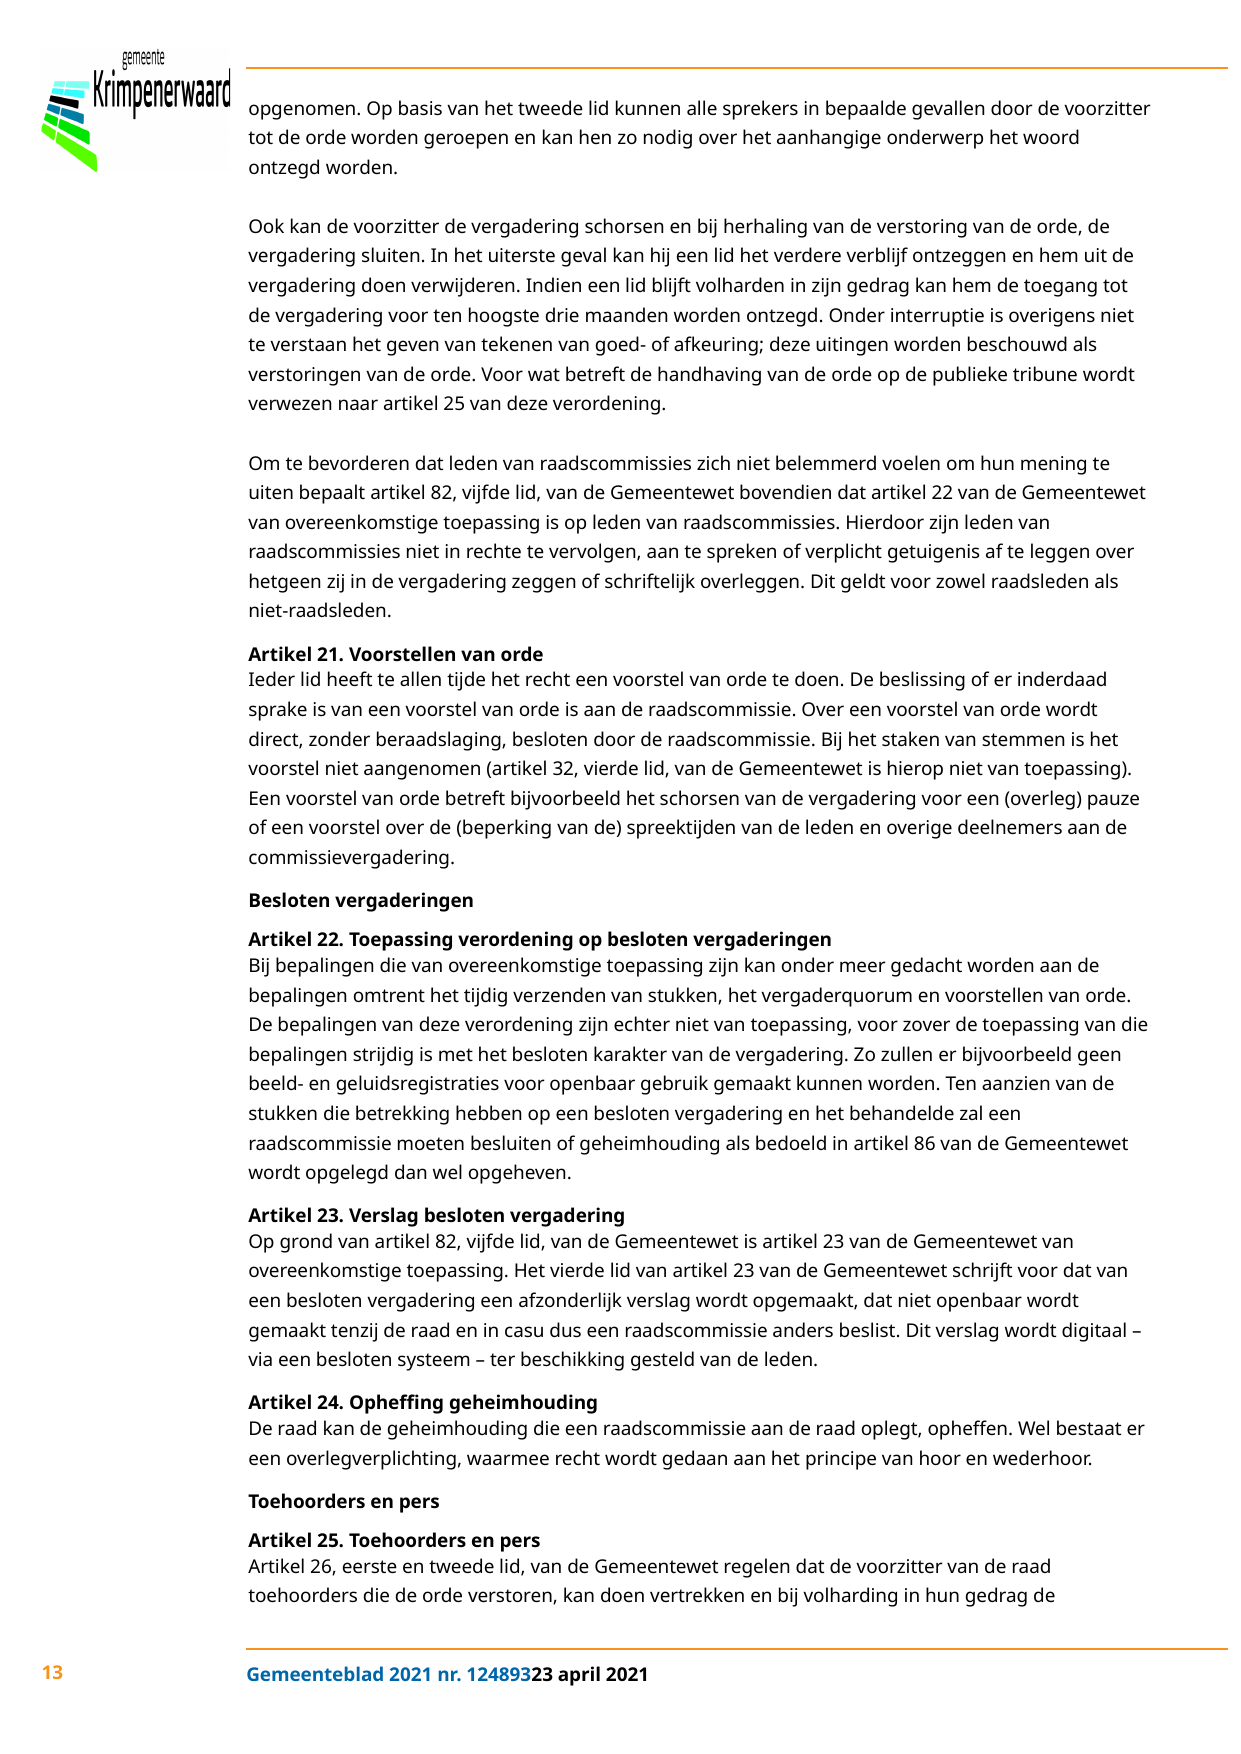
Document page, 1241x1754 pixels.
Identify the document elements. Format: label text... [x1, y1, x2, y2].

text opgenomen. Op basis van het tweede lid kunnen alle sprekers in bepaalde gevallen door de voorzitter tot de orde worden geroepen en kan hen zo nodig over het aanhangige onderwerp het woord ontzegd worden. [248, 95, 1152, 180]
text Artikel 21. Voorstellen van orde [248, 641, 1152, 667]
text Besloten vergaderingen [248, 887, 1152, 913]
text Artikel 25. Toehoorders en pers [248, 1527, 1152, 1553]
text De raad kan de geheimhouding die een raadscommissie aan de raad oplegt, opheffen. Wel bestaat er een overlegverplichting, waarmee recht wordt gedaan aan het principe van hoor en wederhoor. [248, 1415, 1152, 1471]
text Toehoorders en pers [248, 1488, 1152, 1514]
text Om te bevorderen dat leden van raadscommissies zich niet belemmerd voelen om hun mening te uiten bepaalt artikel 82, vijfde lid, van de Gemeentewet bovendien dat artikel 22 van de Gemeentewet van overeenkomstige toepassing is op leden van raadscommissies. Hierdoor zijn leden van raadscommissies niet in rechte te vervolgen, aan te spreken of verplicht getuigenis af te leggen over hetgeen zij in de vergadering zeggen of schriftelijk overleggen. Dit geldt voor zowel raadsleden als niet-raadsleden. [248, 450, 1152, 623]
text Artikel 23. Verslag besloten vergadering [248, 1202, 1152, 1228]
text Op grond van artikel 82, vijfde lid, van de Gemeentewet is artikel 23 van de Gemeentewet van overeenkomstige toepassing. Het vierde lid van artikel 23 van de Gemeentewet schrijft voor dat van een besloten vergadering een afzonderlijk verslag wordt opgemaakt, dat niet openbaar wordt gemaakt tenzij de raad en in casu dus een raadscommissie anders beslist. Dit verslag wordt digitaal – via een besloten systeem – ter beschikking gesteld van de leden. [248, 1228, 1152, 1372]
text Artikel 24. Opheffing geheimhouding [248, 1389, 1152, 1415]
text Bij bepalingen die van overeenkomstige toepassing zijn kan onder meer gedacht worden aan de bepalingen omtrent het tijdig verzenden van stukken, het vergaderquorum en voorstellen van orde. De bepalingen van deze verordening zijn echter niet van toepassing, voor zover de toepassing van die bepalingen strijdig is met het besloten karakter van de vergadering. Zo zullen er bijvoorbeeld geen beeld- en geluidsregistraties voor openbaar gebruik gemaakt kunnen worden. Ten aanzien van de stukken die betrekking hebben op een besloten vergadering en het behandelde zal een raadscommissie moeten besluiten of geheimhouding als bedoeld in artikel 86 van de Gemeentewet wordt opgelegd dan wel opgeheven. [248, 952, 1152, 1185]
text Artikel 22. Toepassing verordening op besloten vergaderingen [248, 926, 1152, 952]
text Ook kan de voorzitter de vergadering schorsen en bij herhaling van de verstoring van de orde, de vergadering sluiten. In het uiterste geval kan hij een lid het verdere verblijf ontzeggen en hem uit de vergadering doen verwijderen. Indien een lid blijft volharden in zijn gedrag kan hem de toegang tot de vergadering voor ten hoogste drie maanden worden ontzegd. Onder interruptie is overigens niet te verstaan het geven van tekenen van goed- of afkeuring; deze uitingen worden beschouwd als verstoringen van de orde. Voor wat betreft de handhaving van de orde op de publieke tribune wordt verwezen naar artikel 25 van deze verordening. [248, 213, 1152, 416]
text Ieder lid heeft te allen tijde het recht een voorstel van orde te doen. De beslissing of er inderdaad sprake is van een voorstel van orde is aan de raadscommissie. Over een voorstel van orde wordt direct, zonder beraadslaging, besloten door de raadscommissie. Bij het staken van stemmen is het voorstel niet aangenomen (artikel 32, vierde lid, van de Gemeentewet is hierop niet van toepassing). Een voorstel van orde betreft bijvoorbeeld het schorsen van de vergadering voor een (overleg) pauze of een voorstel over de (beperking van de) spreektijden van de leden en overige deelnemers aan de commissievergadering. [248, 667, 1152, 870]
picture [41, 47, 231, 172]
text Artikel 26, eerste en tweede lid, van de Gemeentewet regelen dat de voorzitter van de raad toehoorders die de orde verstoren, kan doen vertrekken en bij volharding in hun gedrag de [248, 1553, 1152, 1608]
